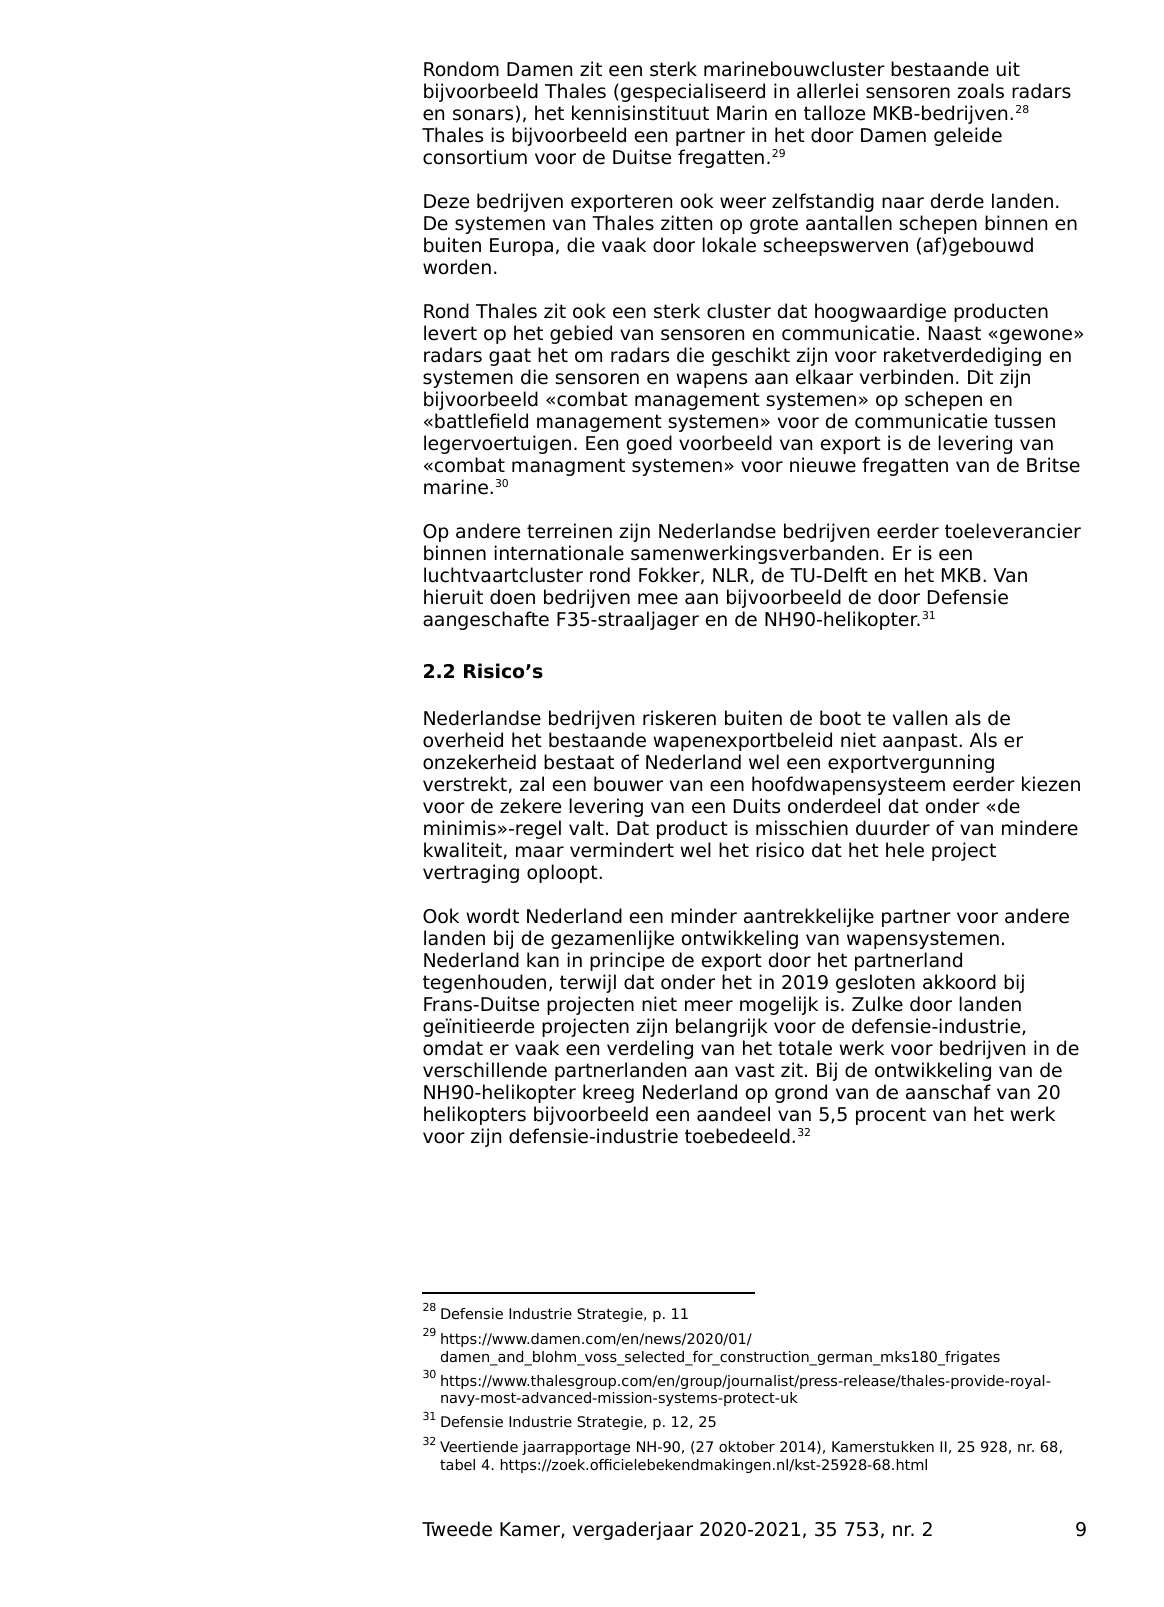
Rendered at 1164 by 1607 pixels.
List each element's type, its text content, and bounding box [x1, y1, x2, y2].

text Rondom Damen zit een sterk marinebouwcluster bestaande uit bijvoorbeeld Thales (gespecialiseerd in allerlei sensoren zoals radars en sonars), het kennisinstituut Marin en talloze MKB-bedrijven. Thales is bijvoorbeeld een partner in het door Damen geleide consortium voor de Duitse fregatten. [422, 59, 1087, 169]
text Ook wordt Nederland een minder aantrekkelijke partner voor andere landen bij de gezamenlijke ontwikkeling van wapensystemen. Nederland kan in principe de export door het partnerland tegenhouden, terwijl dat onder het in 2019 gesloten akkoord bij Frans-Duitse projecten niet meer mogelijk is. Zulke door landen geïnitieerde projecten zijn belangrijk voor de defensie-industrie, omdat er vaak een verdeling van het totale werk voor bedrijven in de verschillende partnerlanden aan vast zit. Bij de ontwikkeling van de NH90-helikopter kreeg Nederland op grond van de aanschaf van 20 helikopters bijvoorbeeld een aandeel van 5,5 procent van het werk voor zijn defensie-industrie toebedeeld. [422, 906, 1087, 1148]
text Rond Thales zit ook een sterk cluster dat hoogwaardige producten levert op het gebied van sensoren en communicatie. Naast «gewone» radars gaat het om radars die geschikt zijn voor raketverdediging en systemen die sensoren en wapens aan elkaar verbinden. Dit zijn bijvoorbeeld «combat management systemen» op schepen en «battlefield management systemen» voor de communicatie tussen legervoertuigen. Een goed voorbeeld van export is de levering van «combat managment systemen» voor nieuwe fregatten van de Britse marine. [422, 301, 1087, 499]
text Nederlandse bedrijven riskeren buiten de boot te vallen als de overheid het bestaande wapenexportbeleid niet aanpast. Als er onzekerheid bestaat of Nederland wel een exportvergunning verstrekt, zal een bouwer van een hoofdwapensysteem eerder kiezen voor de zekere levering van een Duits onderdeel dat onder «de minimis»-regel valt. Dat product is misschien duurder of van mindere kwaliteit, maar vermindert wel het risico dat het hele project vertraging oploopt. [422, 708, 1087, 884]
text Defensie Industrie Strategie, p. 12, 25 [422, 1410, 1087, 1432]
text Veertiende jaarrapportage NH-90, (27 oktober 2014), Kamerstukken II, 25 928, nr. 68, tabel 4. https://zoek.officielebekendmakingen.nl/kst-25928-68.html [422, 1435, 1087, 1474]
subtitle 2.2 Risico’s [422, 661, 1087, 683]
text https://www.thalesgroup.com/en/group/journalist/press-release/thales-provide-royal-navy-most-advanced-mission-systems-protect-uk [422, 1368, 1087, 1407]
text https://www.damen.com/en/news/2020/01/damen_and_blohm_voss_selected_for_construction_german_mks180_frigates [422, 1327, 1087, 1366]
text Defensie Industrie Strategie, p. 11 [422, 1302, 1087, 1324]
text Deze bedrijven exporteren ook weer zelfstandig naar derde landen. De systemen van Thales zitten op grote aantallen schepen binnen en buiten Europa, die vaak door lokale scheepswerven (af)gebouwd worden. [422, 191, 1087, 279]
text Op andere terreinen zijn Nederlandse bedrijven eerder toeleverancier binnen internationale samenwerkingsverbanden. Er is een luchtvaartcluster rond Fokker, NLR, de TU-Delft en het MKB. Van hieruit doen bedrijven mee aan bijvoorbeeld de door Defensie aangeschafte F35-straaljager en de NH90-helikopter. [422, 521, 1087, 631]
